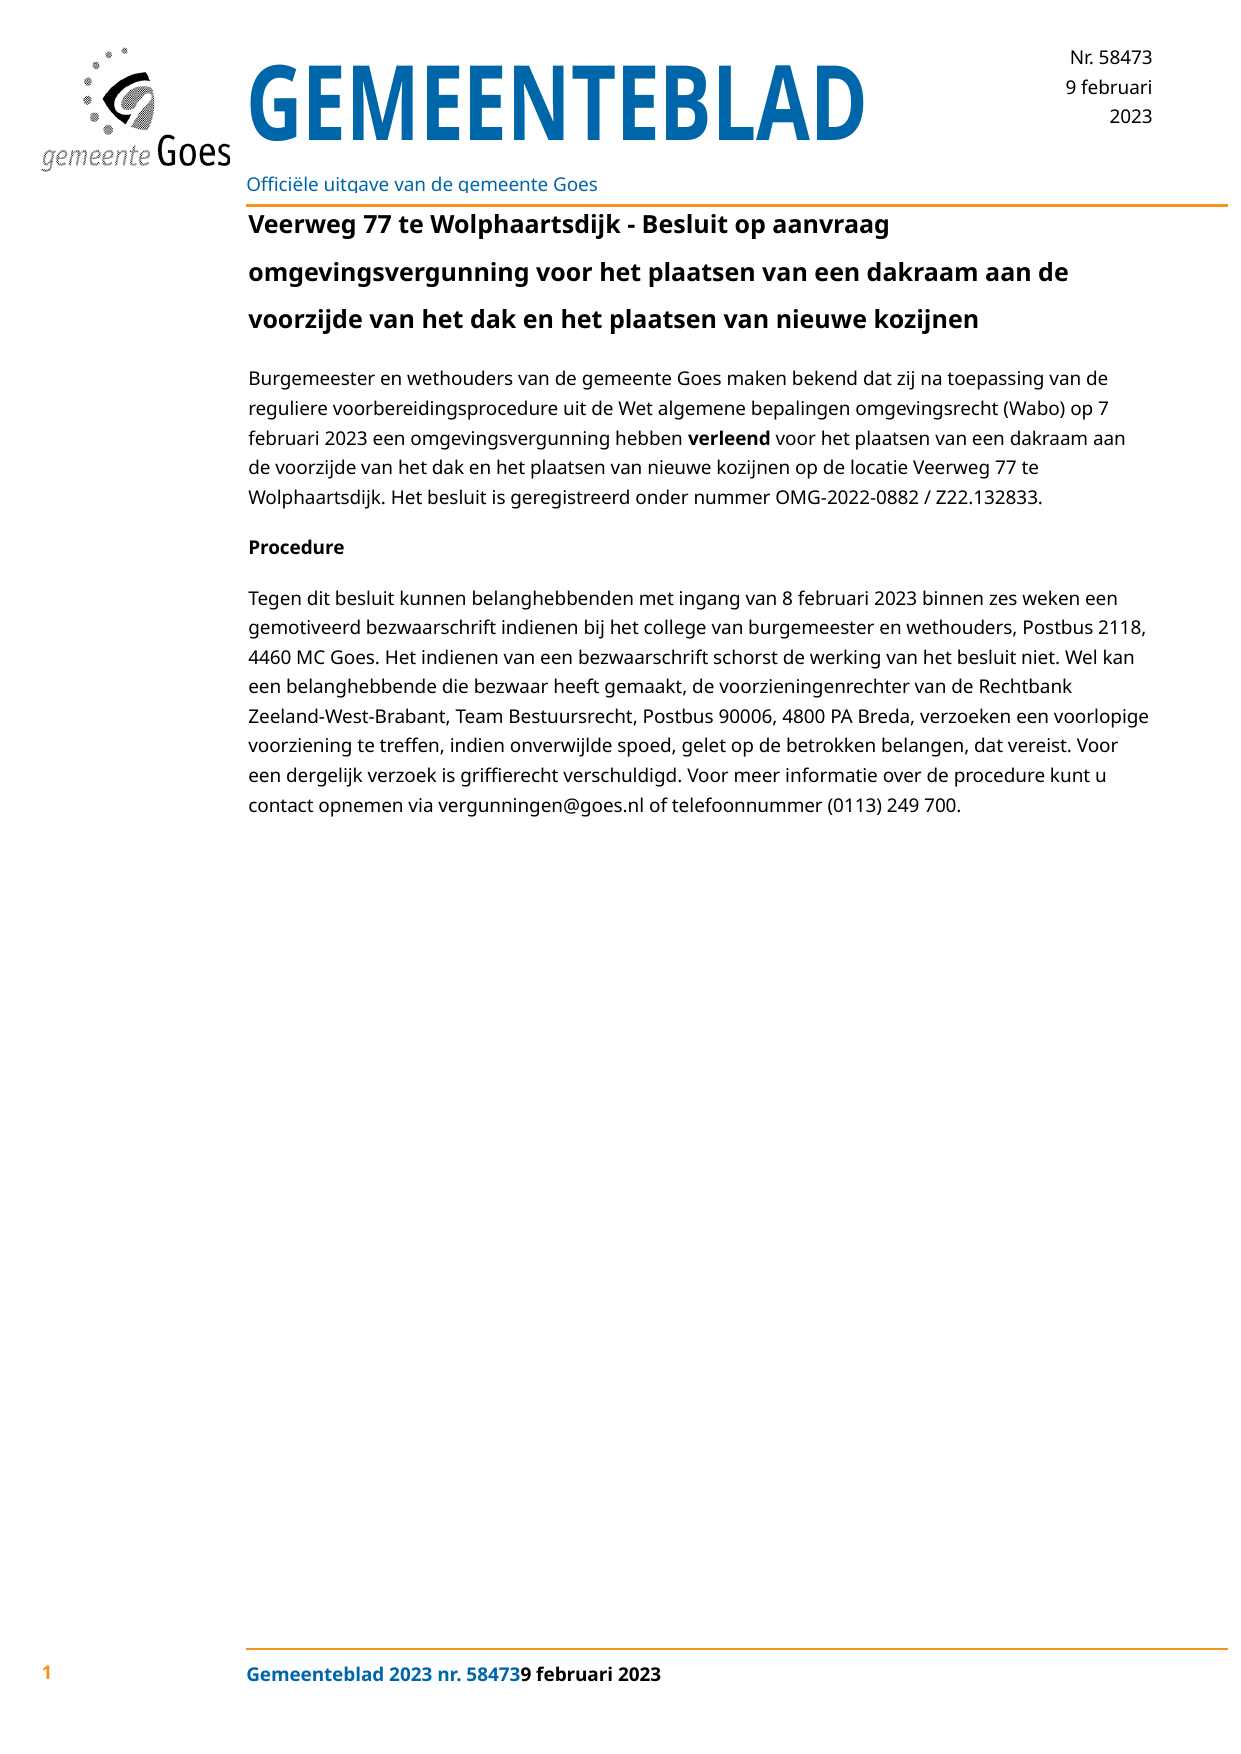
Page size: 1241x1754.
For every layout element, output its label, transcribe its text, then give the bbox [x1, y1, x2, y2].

text Tegen dit besluit kunnen belanghebbenden met ingang van 8 februari 2023 binnen zes weken een gemotiveerd bezwaarschrift indienen bij het college van burgemeester en wethouders, Postbus 2118, 4460 MC Goes. Het indienen van een bezwaarschrift schorst de werking van het besluit niet. Wel kan een belanghebbende die bezwaar heeft gemaakt, de voorzieningenrechter van de Rechtbank Zeeland-West-Brabant, Team Bestuursrecht, Postbus 90006, 4800 PA Breda, verzoeken een voorlopige voorziening te treffen, indien onverwijlde spoed, gelet op de betrokken belangen, dat vereist. Voor een dergelijk verzoek is griffierecht verschuldigd. Voor meer informatie over de procedure kunt u contact opnemen via vergunningen@goes.nl of telefoonnummer (0113) 249 700. [248, 585, 1152, 817]
picture [41, 47, 231, 172]
text Veerweg 77 te Wolphaartsdijk - Besluit op aanvraag omgevingsvergunning voor het plaatsen van een dakraam aan de voorzijde van het dak en het plaatsen van nieuwe kozijnen [248, 207, 1152, 336]
text Procedure [248, 534, 1152, 560]
text Burgemeester en wethouders van de gemeente Goes maken bekend dat zij na toepassing van de reguliere voorbereidingsprocedure uit de Wet algemene bepalingen omgevingsrecht (Wabo) op 7 februari 2023 een omgevingsvergunning hebben verleend voor het plaatsen van een dakraam aan de voorzijde van het dak en het plaatsen van nieuwe kozijnen op de locatie Veerweg 77 te Wolphaartsdijk. Het besluit is geregistreerd onder nummer OMG-2022-0882 / Z22.132833. [248, 366, 1152, 509]
